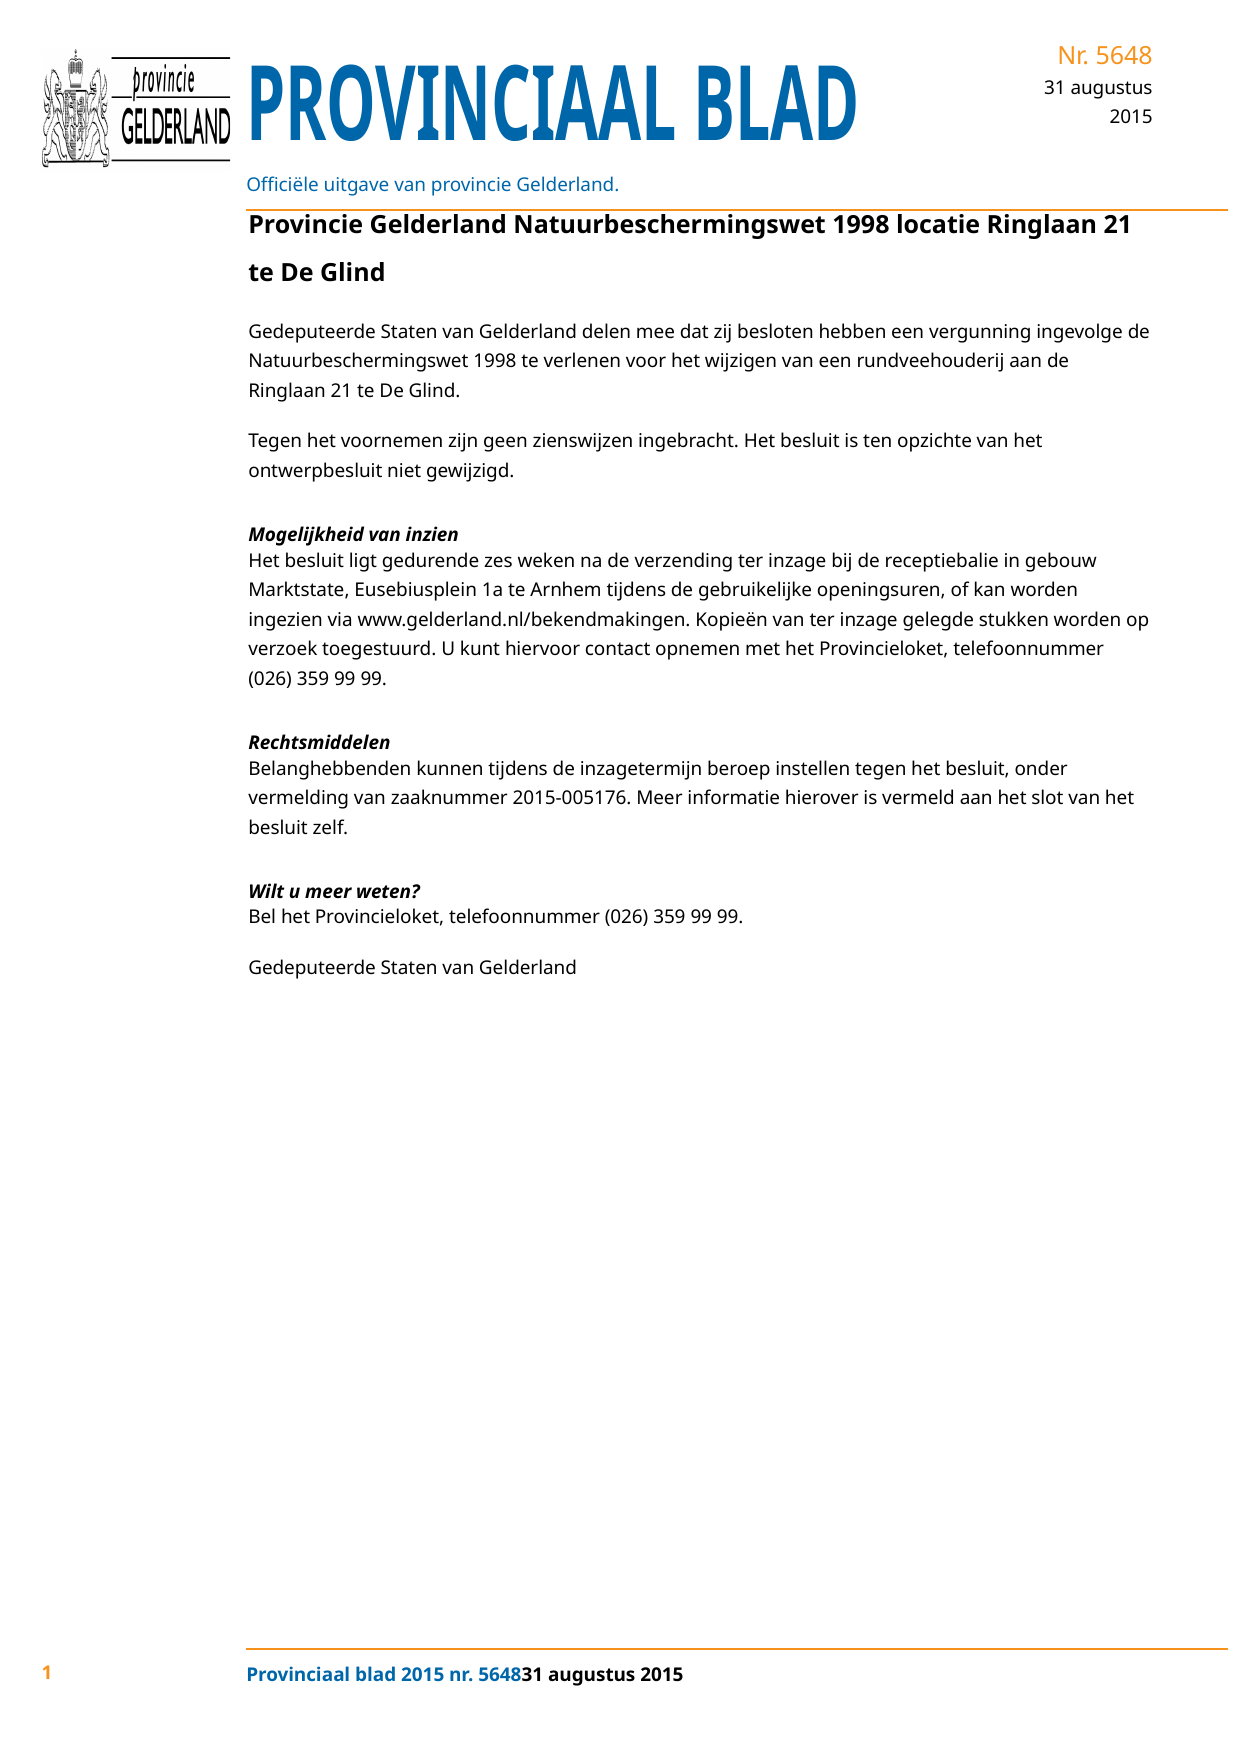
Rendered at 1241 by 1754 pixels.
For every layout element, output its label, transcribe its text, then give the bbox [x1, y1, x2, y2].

text Belanghebbenden kunnen tijdens de inzagetermijn beroep instellen tegen het besluit, onder vermelding van zaaknummer 2015-005176. Meer informatie hierover is vermeld aan het slot van het besluit zelf. [248, 755, 1152, 840]
text Wilt u meer weten? [248, 878, 1152, 904]
text Bel het Provincieloket, telefoonnummer (026) 359 99 99. [248, 904, 1152, 929]
text Gedeputeerde Staten van Gelderland delen mee dat zij besloten hebben een vergunning ingevolge de Natuurbeschermingswet 1998 te verlenen voor het wijzigen van een rundveehouderij aan de Ringlaan 21 te De Glind. [248, 318, 1152, 403]
text Gedeputeerde Staten van Gelderland [248, 954, 1152, 980]
text Provincie Gelderland Natuurbeschermingswet 1998 locatie Ringlaan 21 te De Glind [248, 211, 1152, 288]
text Tegen het voornemen zijn geen zienswijzen ingebracht. Het besluit is ten opzichte van het ontwerpbesluit niet gewijzigd. [248, 427, 1152, 483]
picture [41, 47, 231, 172]
text Rechtsmiddelen [248, 729, 1152, 755]
text Mogelijkheid van inzien [248, 521, 1152, 547]
text Het besluit ligt gedurende zes weken na de verzending ter inzage bij de receptiebalie in gebouw Marktstate, Eusebiusplein 1a te Arnhem tijdens de gebruikelijke openingsuren, of kan worden ingezien via www.gelderland.nl/bekendmakingen. Kopieën van ter inzage gelegde stukken worden op verzoek toegestuurd. U kunt hiervoor contact opnemen met het Provincieloket, telefoonnummer (026) 359 99 99. [248, 547, 1152, 691]
